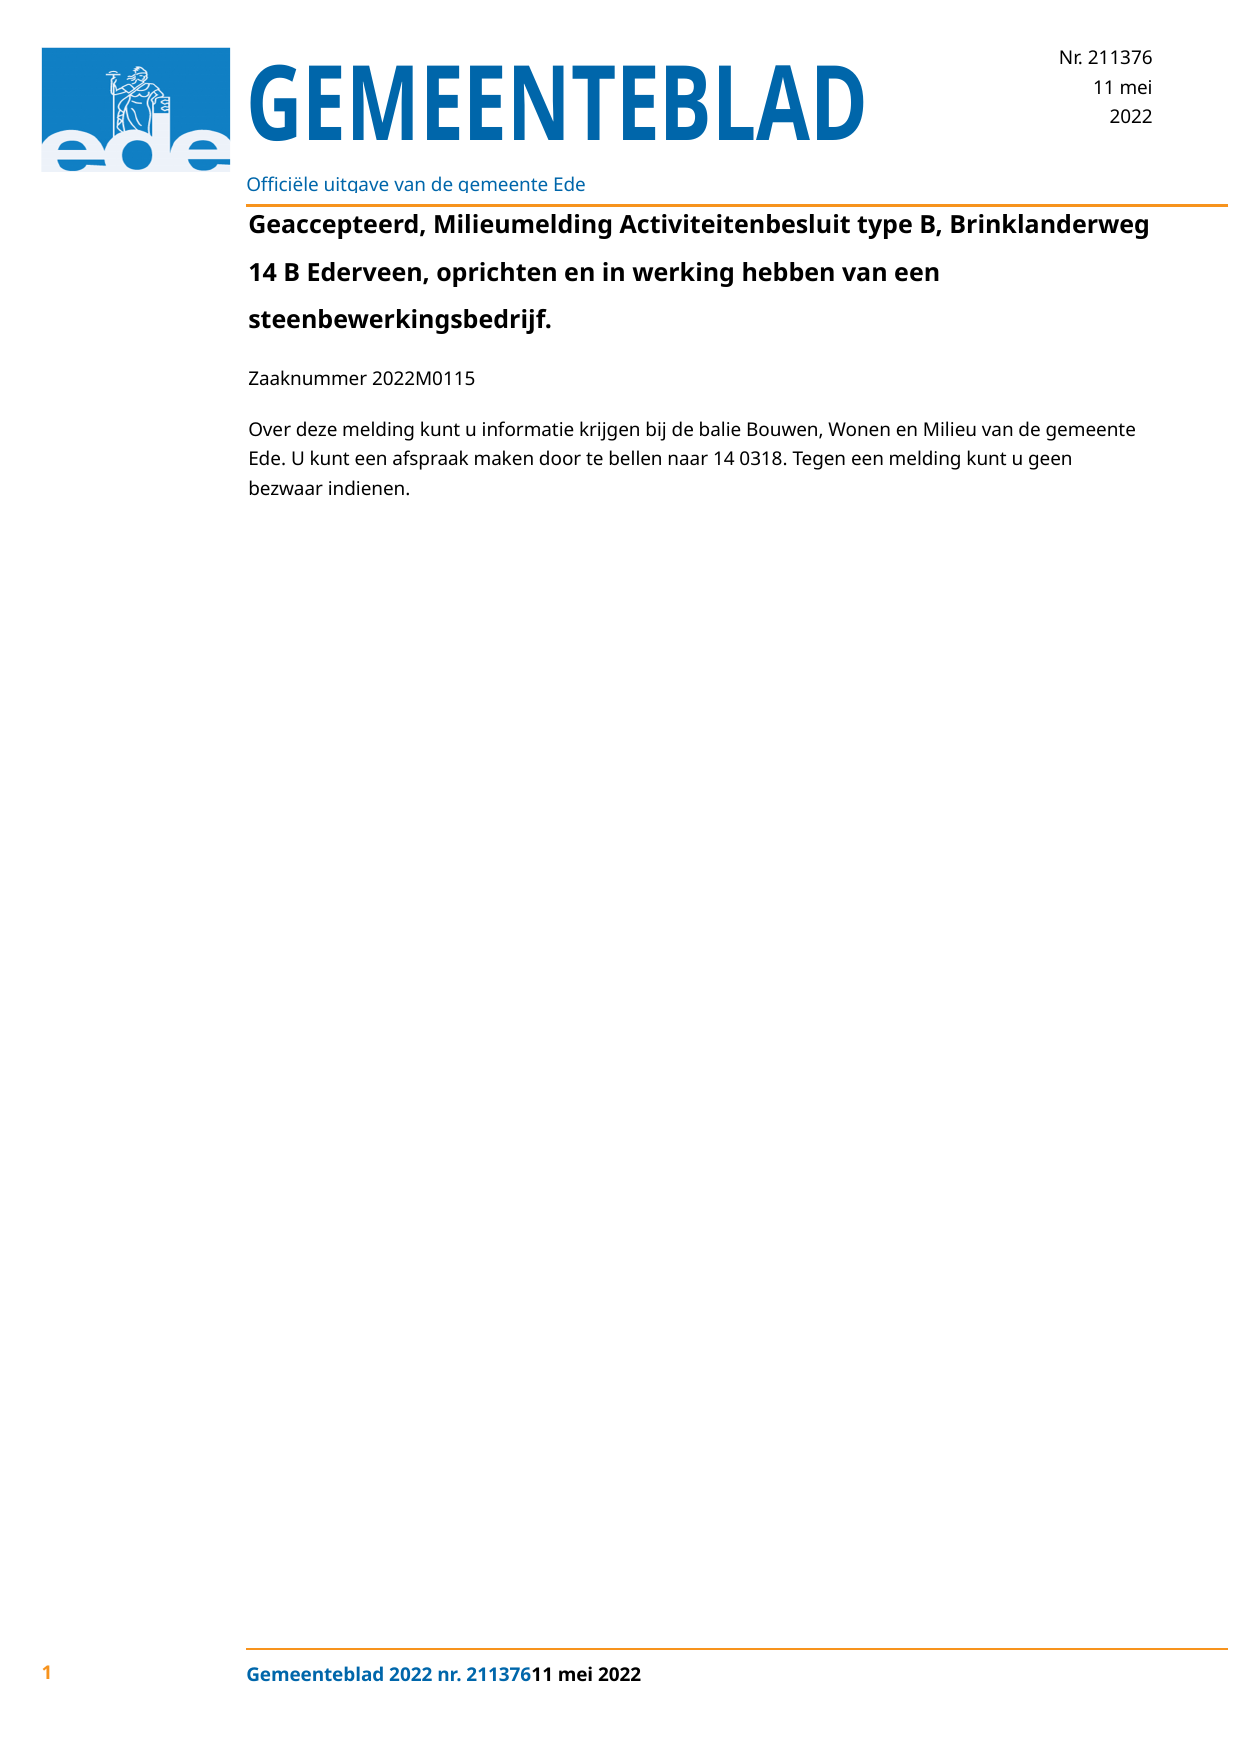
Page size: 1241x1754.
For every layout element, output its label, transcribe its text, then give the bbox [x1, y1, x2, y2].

text Zaaknummer 2022M0115 [248, 366, 1152, 391]
text Over deze melding kunt u informatie krijgen bij de balie Bouwen, Wonen en Milieu van de gemeente Ede. U kunt een afspraak maken door te bellen naar 14 0318. Tegen een melding kunt u geen bezwaar indienen. [248, 416, 1152, 501]
text Geaccepteerd, Milieumelding Activiteitenbesluit type B, Brinklanderweg 14 B Ederveen, oprichten en in werking hebben van een steenbewerkingsbedrijf. [248, 207, 1152, 336]
picture [41, 47, 231, 172]
